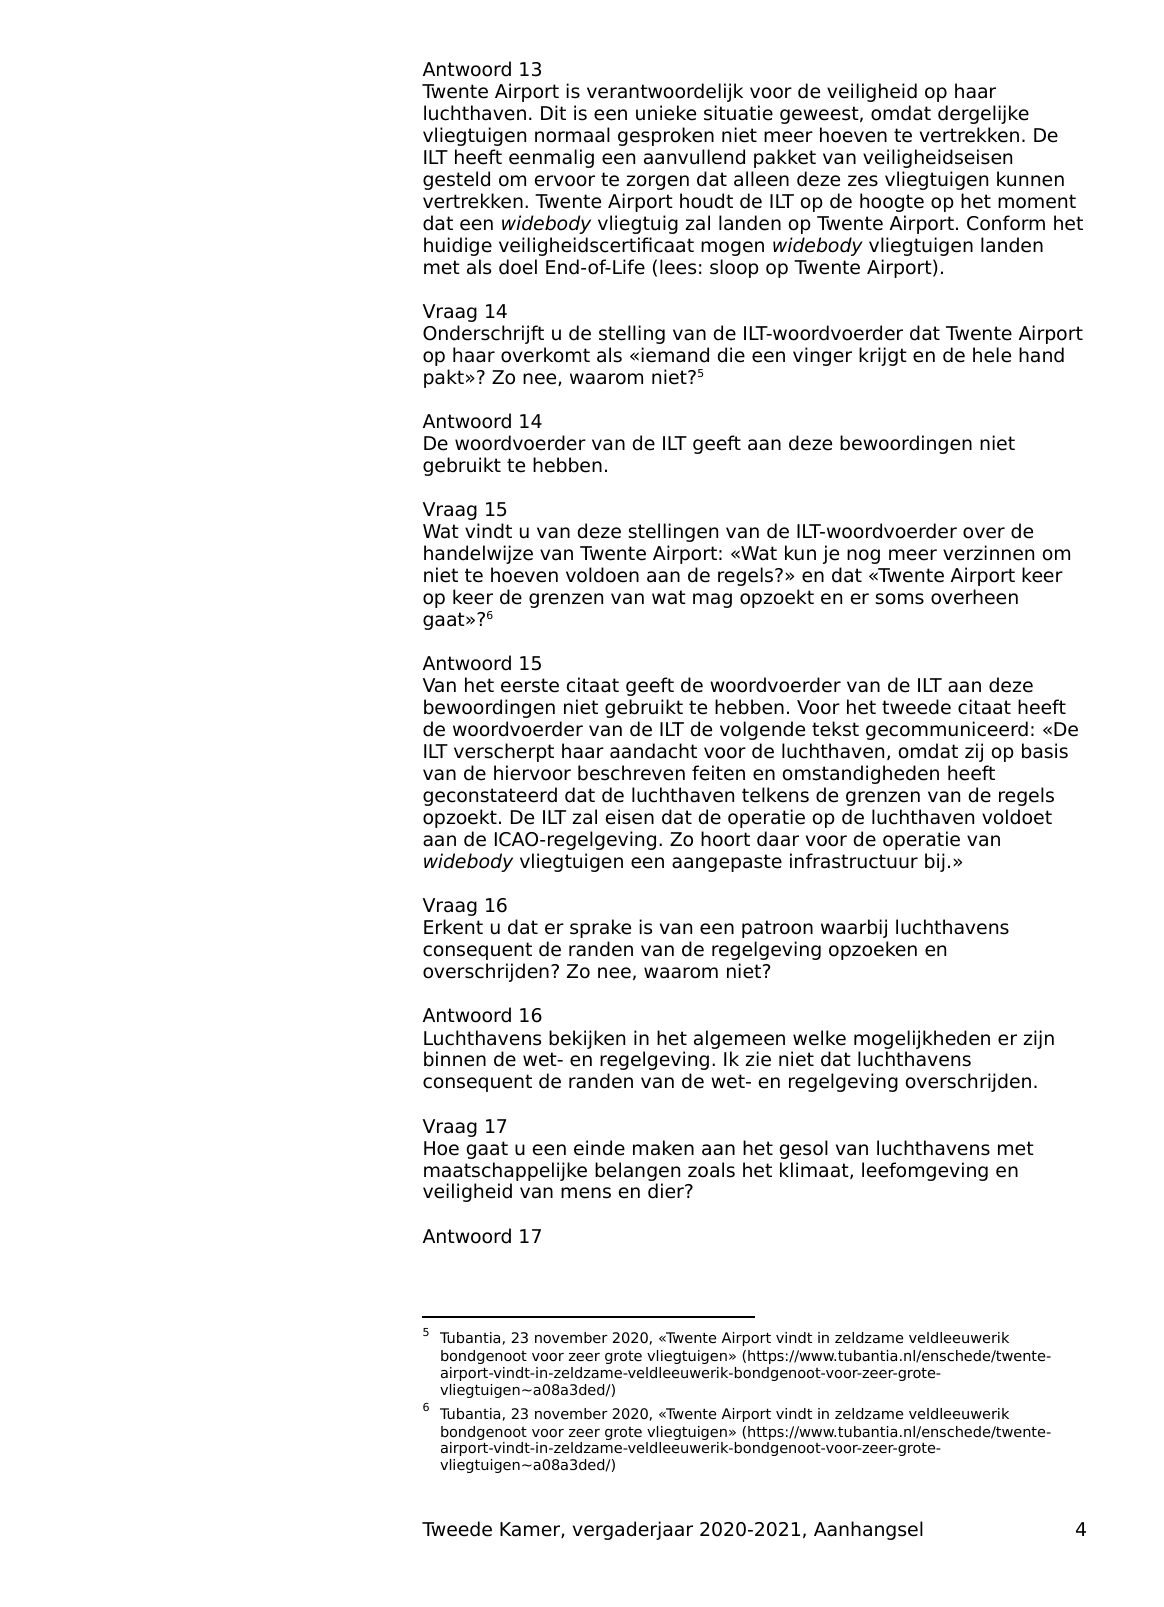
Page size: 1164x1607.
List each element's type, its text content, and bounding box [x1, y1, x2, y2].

text Antwoord 13 [422, 59, 1087, 81]
text Vraag 16 [422, 895, 1087, 917]
text Vraag 17 [422, 1116, 1087, 1137]
text Luchthavens bekijken in het algemeen welke mogelijkheden er zijn binnen de wet- en regelgeving. Ik zie niet dat luchthavens consequent de randen van de wet- en regelgeving overschrijden. [422, 1027, 1087, 1093]
text Van het eerste citaat geeft de woordvoerder van de ILT aan deze bewoordingen niet gebruikt te hebben. Voor het tweede citaat heeft de woordvoerder van de ILT de volgende tekst gecommuniceerd: «De ILT verscherpt haar aandacht voor de luchthaven, omdat zij op basis van de hiervoor beschreven feiten en omstandigheden heeft geconstateerd dat de luchthaven telkens de grenzen van de regels opzoekt. De ILT zal eisen dat de operatie op de luchthaven voldoet aan de ICAO-regelgeving. Zo hoort daar voor de operatie van widebody vliegtuigen een aangepaste infrastructuur bij.» [422, 675, 1087, 873]
text Vraag 14 [422, 301, 1087, 323]
text De woordvoerder van de ILT geeft aan deze bewoordingen niet gebruikt te hebben. [422, 433, 1087, 477]
text Erkent u dat er sprake is van een patroon waarbij luchthavens consequent de randen van de regelgeving opzoeken en overschrijden? Zo nee, waarom niet? [422, 917, 1087, 983]
text Tubantia, 23 november 2020, «Twente Airport vindt in zeldzame veldleeuwerik bondgenoot voor zeer grote vliegtuigen» (https://www.tubantia.nl/enschede/twente-airport-vindt-in-zeldzame-veldleeuwerik-bondgenoot-voor-zeer-grote-vliegtuigen~a08a3ded/) [422, 1402, 1087, 1474]
text Tubantia, 23 november 2020, «Twente Airport vindt in zeldzame veldleeuwerik bondgenoot voor zeer grote vliegtuigen» (https://www.tubantia.nl/enschede/twente-airport-vindt-in-zeldzame-veldleeuwerik-bondgenoot-voor-zeer-grote-vliegtuigen~a08a3ded/) [422, 1326, 1087, 1399]
text Twente Airport is verantwoordelijk voor de veiligheid op haar luchthaven. Dit is een unieke situatie geweest, omdat dergelijke vliegtuigen normaal gesproken niet meer hoeven te vertrekken. De ILT heeft eenmalig een aanvullend pakket van veiligheidseisen gesteld om ervoor te zorgen dat alleen deze zes vliegtuigen kunnen vertrekken. Twente Airport houdt de ILT op de hoogte op het moment dat een widebody vliegtuig zal landen op Twente Airport. Conform het huidige veiligheidscertificaat mogen widebody vliegtuigen landen met als doel End-of-Life (lees: sloop op Twente Airport). [422, 81, 1087, 279]
text Wat vindt u van deze stellingen van de ILT-woordvoerder over de handelwijze van Twente Airport: «Wat kun je nog meer verzinnen om niet te hoeven voldoen aan de regels?» en dat «Twente Airport keer op keer de grenzen van wat mag opzoekt en er soms overheen gaat»? [422, 521, 1087, 631]
text Antwoord 14 [422, 411, 1087, 433]
text Onderschrijft u de stelling van de ILT-woordvoerder dat Twente Airport op haar overkomt als «iemand die een vinger krijgt en de hele hand pakt»? Zo nee, waarom niet? [422, 323, 1087, 389]
text Antwoord 16 [422, 1005, 1087, 1027]
text Vraag 15 [422, 499, 1087, 521]
text Hoe gaat u een einde maken aan het gesol van luchthavens met maatschappelijke belangen zoals het klimaat, leefomgeving en veiligheid van mens en dier? [422, 1137, 1087, 1203]
text Antwoord 17 [422, 1226, 1087, 1248]
text Antwoord 15 [422, 653, 1087, 675]
